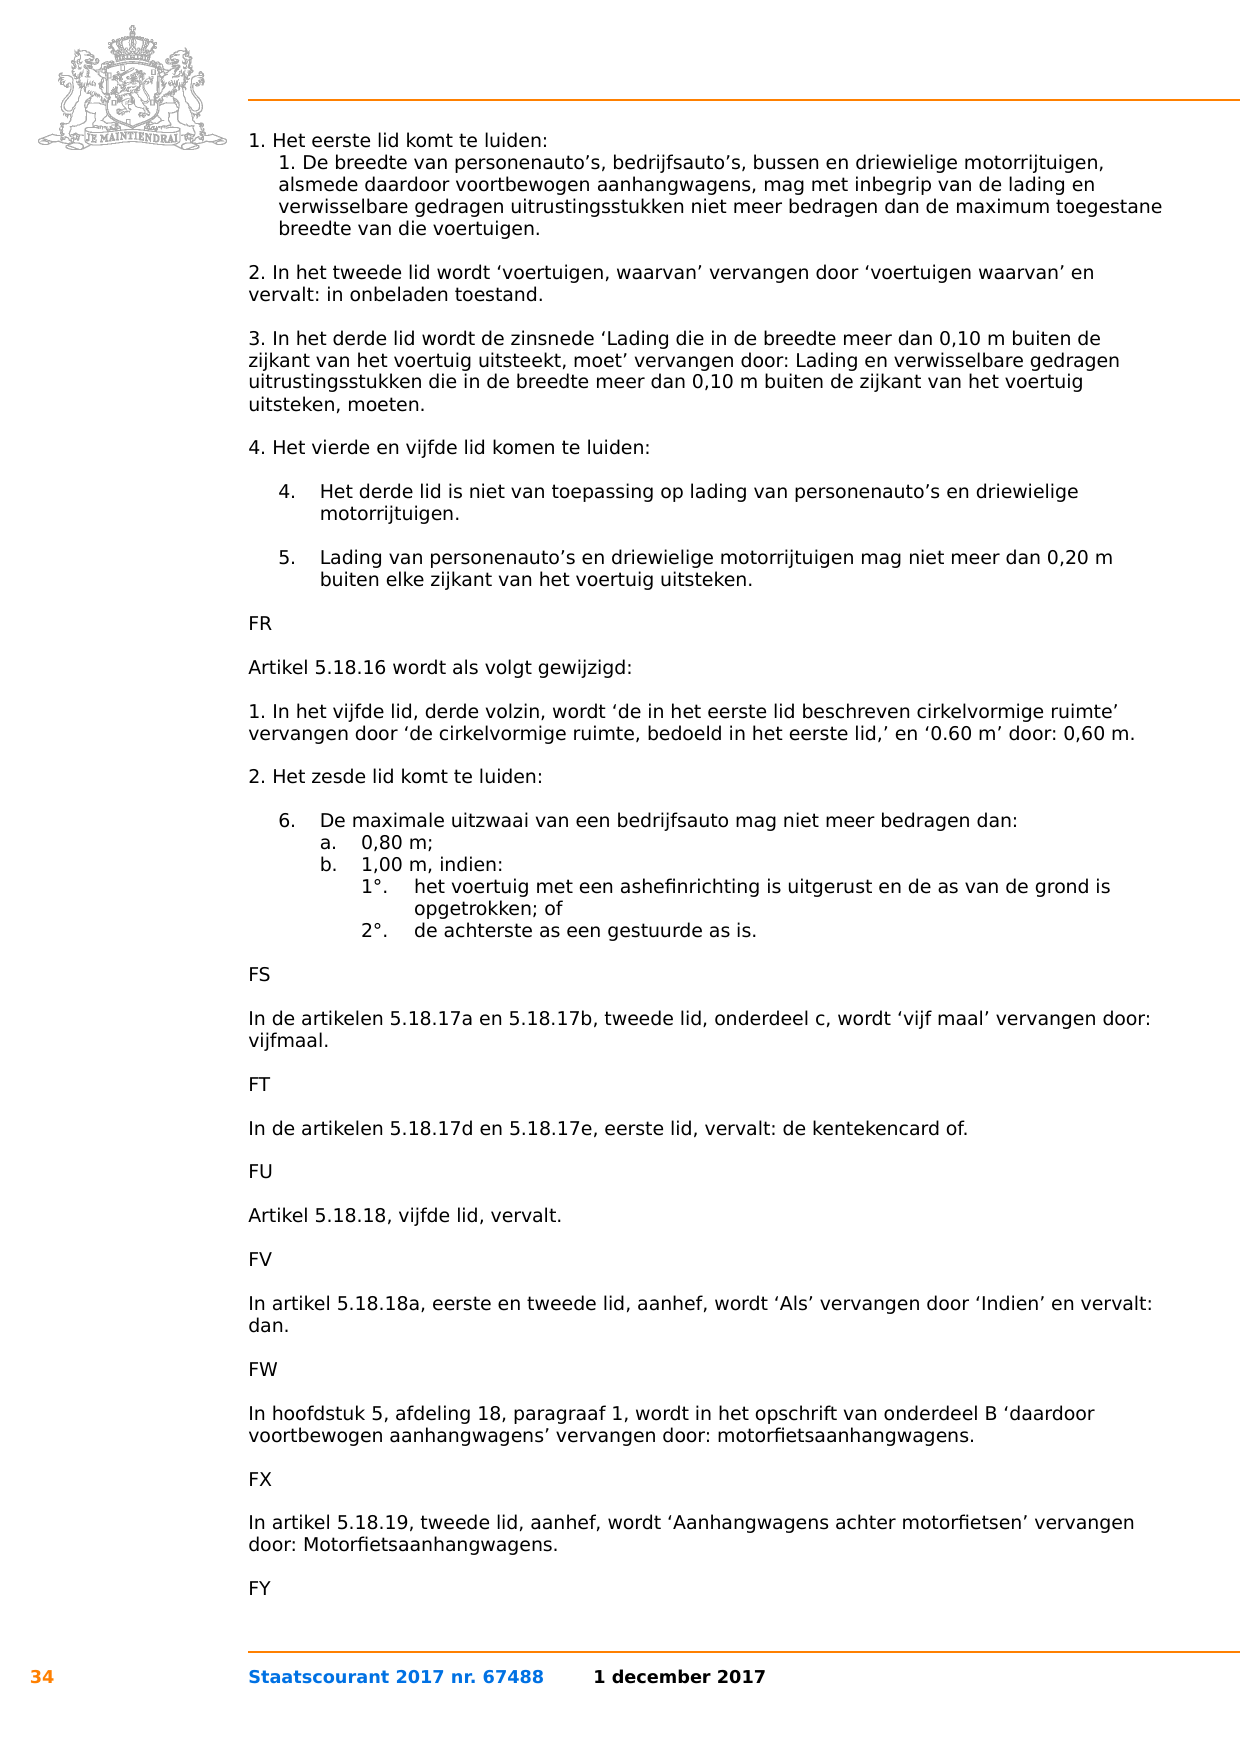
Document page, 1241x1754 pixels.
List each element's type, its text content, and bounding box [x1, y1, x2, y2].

text 2. Het zesde lid komt te luiden: [248, 766, 1163, 788]
text In de artikelen 5.18.17d en 5.18.17e, eerste lid, vervalt: de kentekencard of. [248, 1117, 1163, 1139]
text FW [248, 1359, 1163, 1381]
text In artikel 5.18.18a, eerste en tweede lid, aanhef, wordt ‘Als’ vervangen door ‘Indien’ en vervalt: dan. [248, 1293, 1163, 1337]
text In artikel 5.18.19, tweede lid, aanhef, wordt ‘Aanhangwagens achter motorfietsen’ vervangen door: Motorfietsaanhangwagens. [248, 1512, 1163, 1556]
text In hoofdstuk 5, afdeling 18, paragraaf 1, wordt in het opschrift van onderdeel B ‘daardoor voortbewogen aanhangwagens’ vervangen door: motorfietsaanhangwagens. [248, 1403, 1163, 1447]
text 1. In het vijfde lid, derde volzin, wordt ‘de in het eerste lid beschreven cirkelvormige ruimte’ vervangen door ‘de cirkelvormige ruimte, bedoeld in het eerste lid,’ en ‘0.60 m’ door: 0,60 m. [248, 701, 1163, 744]
text In de artikelen 5.18.17a en 5.18.17b, tweede lid, onderdeel c, wordt ‘vijf maal’ vervangen door: vijfmaal. [248, 1008, 1163, 1052]
text 4. Het derde lid is niet van toepassing op lading van personenauto’s en driewielige motorrijtuigen. [278, 481, 1163, 525]
text Artikel 5.18.16 wordt als volgt gewijzigd: [248, 657, 1163, 679]
text a. 0,80 m; [319, 832, 1163, 854]
text FY [248, 1578, 1163, 1600]
text 4. Het vierde en vijfde lid komen te luiden: [248, 437, 1163, 459]
text 6. De maximale uitzwaai van een bedrijfsauto mag niet meer bedragen dan: [278, 810, 1163, 832]
text 1. De breedte van personenauto’s, bedrijfsauto’s, bussen en driewielige motorrijtuigen, alsmede daardoor voortbewogen aanhangwagens, mag met inbegrip van de lading en verwisselbare gedragen uitrustingsstukken niet meer bedragen dan de maximum toegestane breedte van die voertuigen. [278, 152, 1163, 240]
text 2. In het tweede lid wordt ‘voertuigen, waarvan’ vervangen door ‘voertuigen waarvan’ en vervalt: in onbeladen toestand. [248, 262, 1163, 306]
text 5. Lading van personenauto’s en driewielige motorrijtuigen mag niet meer dan 0,20 m buiten elke zijkant van het voertuig uitsteken. [278, 547, 1163, 591]
text FV [248, 1249, 1163, 1271]
text FT [248, 1074, 1163, 1096]
text 1°. het voertuig met een ashefinrichting is uitgerust en de as van de grond is opgetrokken; of [361, 876, 1163, 920]
text b. 1,00 m, indien: [319, 854, 1163, 876]
text FS [248, 964, 1163, 986]
text FX [248, 1468, 1163, 1490]
text 2°. de achterste as een gestuurde as is. [361, 920, 1163, 942]
text 3. In het derde lid wordt de zinsnede ‘Lading die in de breedte meer dan 0,10 m buiten de zijkant van het voertuig uitsteekt, moet’ vervangen door: Lading en verwisselbare gedragen uitrustingsstukken die in de breedte meer dan 0,10 m buiten de zijkant van het voertuig uitsteken, moeten. [248, 327, 1163, 415]
text FR [248, 613, 1163, 635]
picture [38, 25, 227, 150]
text Artikel 5.18.18, vijfde lid, vervalt. [248, 1205, 1163, 1227]
text FU [248, 1161, 1163, 1183]
text 1. Het eerste lid komt te luiden: [248, 130, 1163, 152]
